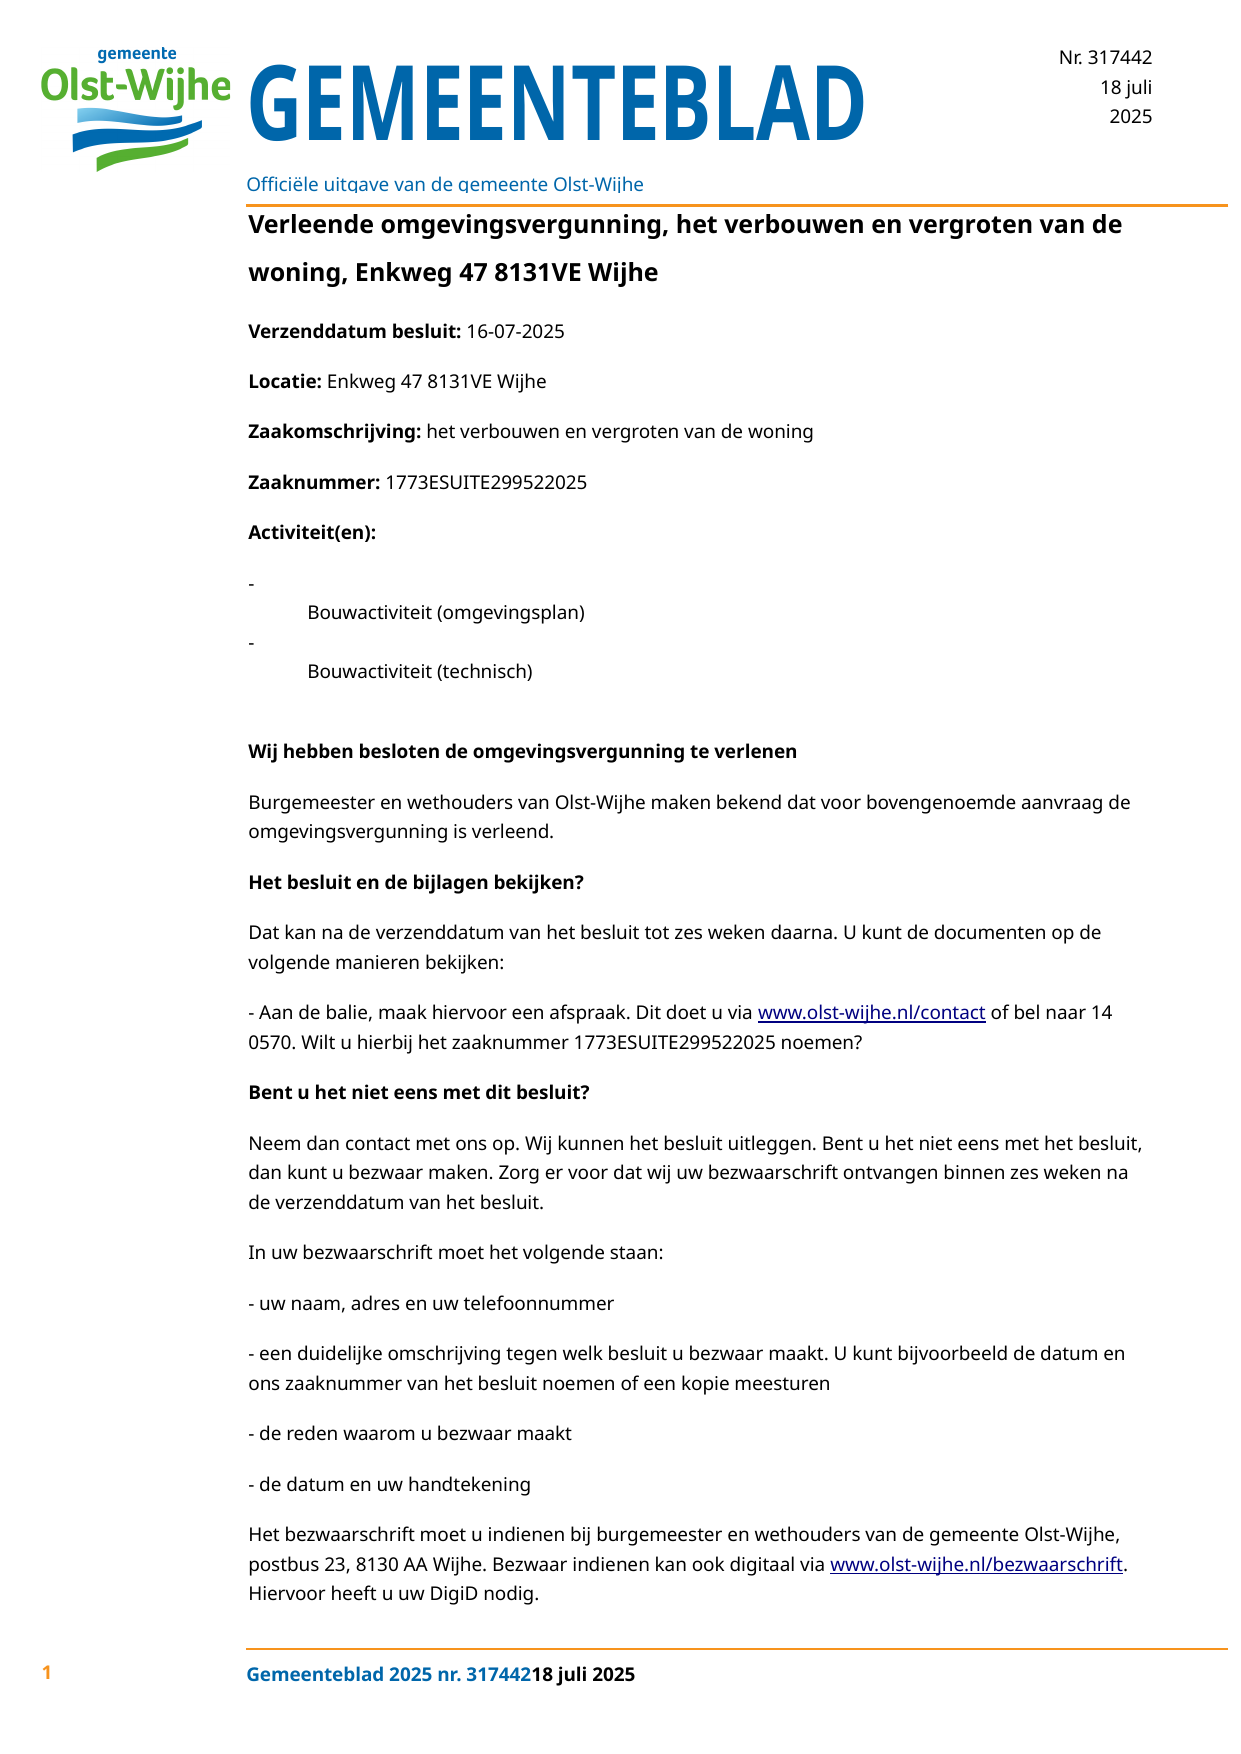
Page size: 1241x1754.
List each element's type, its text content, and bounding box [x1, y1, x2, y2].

text - uw naam, adres en uw telefoonnummer [248, 1290, 1152, 1316]
text - de datum en uw handtekening [248, 1471, 1152, 1497]
picture [41, 47, 231, 172]
text Dat kan na de verzenddatum van het besluit tot zes weken daarna. U kunt de documenten op de volgende manieren bekijken: [248, 919, 1152, 975]
text In uw bezwaarschrift moet het volgende staan: [248, 1239, 1152, 1265]
list Bouwactiviteit (technisch) [248, 659, 1152, 684]
text - Aan de balie, maak hiervoor een afspraak. Dit doet u via www.olst-wijhe.nl/contact of bel naar 14 0570. Wilt u hierbij het zaaknummer 1773ESUITE299522025 noemen? [248, 999, 1152, 1055]
text - de reden waarom u bezwaar maakt [248, 1420, 1152, 1446]
text Burgemeester en wethouders van Olst-Wijhe maken bekend dat voor bovengenoemde aanvraag de omgevingsvergunning is verleend. [248, 789, 1152, 844]
text Locatie: Enkweg 47 8131VE Wijhe [248, 368, 1152, 394]
text Het besluit en de bijlagen bekijken? [248, 869, 1152, 895]
text Activiteit(en): [248, 519, 1152, 545]
text Zaakomschrijving: het verbouwen en vergroten van de woning [248, 419, 1152, 444]
text Zaaknummer: 1773ESUITE299522025 [248, 469, 1152, 495]
list Bouwactiviteit (omgevingsplan) [248, 599, 1152, 625]
text Het bezwaarschrift moet u indienen bij burgemeester en wethouders van de gemeente Olst-Wijhe, postbus 23, 8130 AA Wijhe. Bezwaar indienen kan ook digitaal via www.olst-wijhe.nl/bezwaarschrift. Hiervoor heeft u uw DigiD nodig. [248, 1521, 1152, 1606]
text Verzenddatum besluit: 16-07-2025 [248, 318, 1152, 344]
text Neem dan contact met ons op. Wij kunnen het besluit uitleggen. Bent u het niet eens met het besluit, dan kunt u bezwaar maken. Zorg er voor dat wij uw bezwaarschrift ontvangen binnen zes weken na de verzenddatum van het besluit. [248, 1130, 1152, 1215]
text Verleende omgevingsvergunning, het verbouwen en vergroten van de woning, Enkweg 47 8131VE Wijhe [248, 207, 1152, 288]
text Wij hebben besloten de omgevingsvergunning te verlenen [248, 739, 1152, 764]
text Bent u het niet eens met dit besluit? [248, 1079, 1152, 1105]
text - een duidelijke omschrijving tegen welk besluit u bezwaar maakt. U kunt bijvoorbeeld de datum en ons zaaknummer van het besluit noemen of een kopie meesturen [248, 1340, 1152, 1396]
